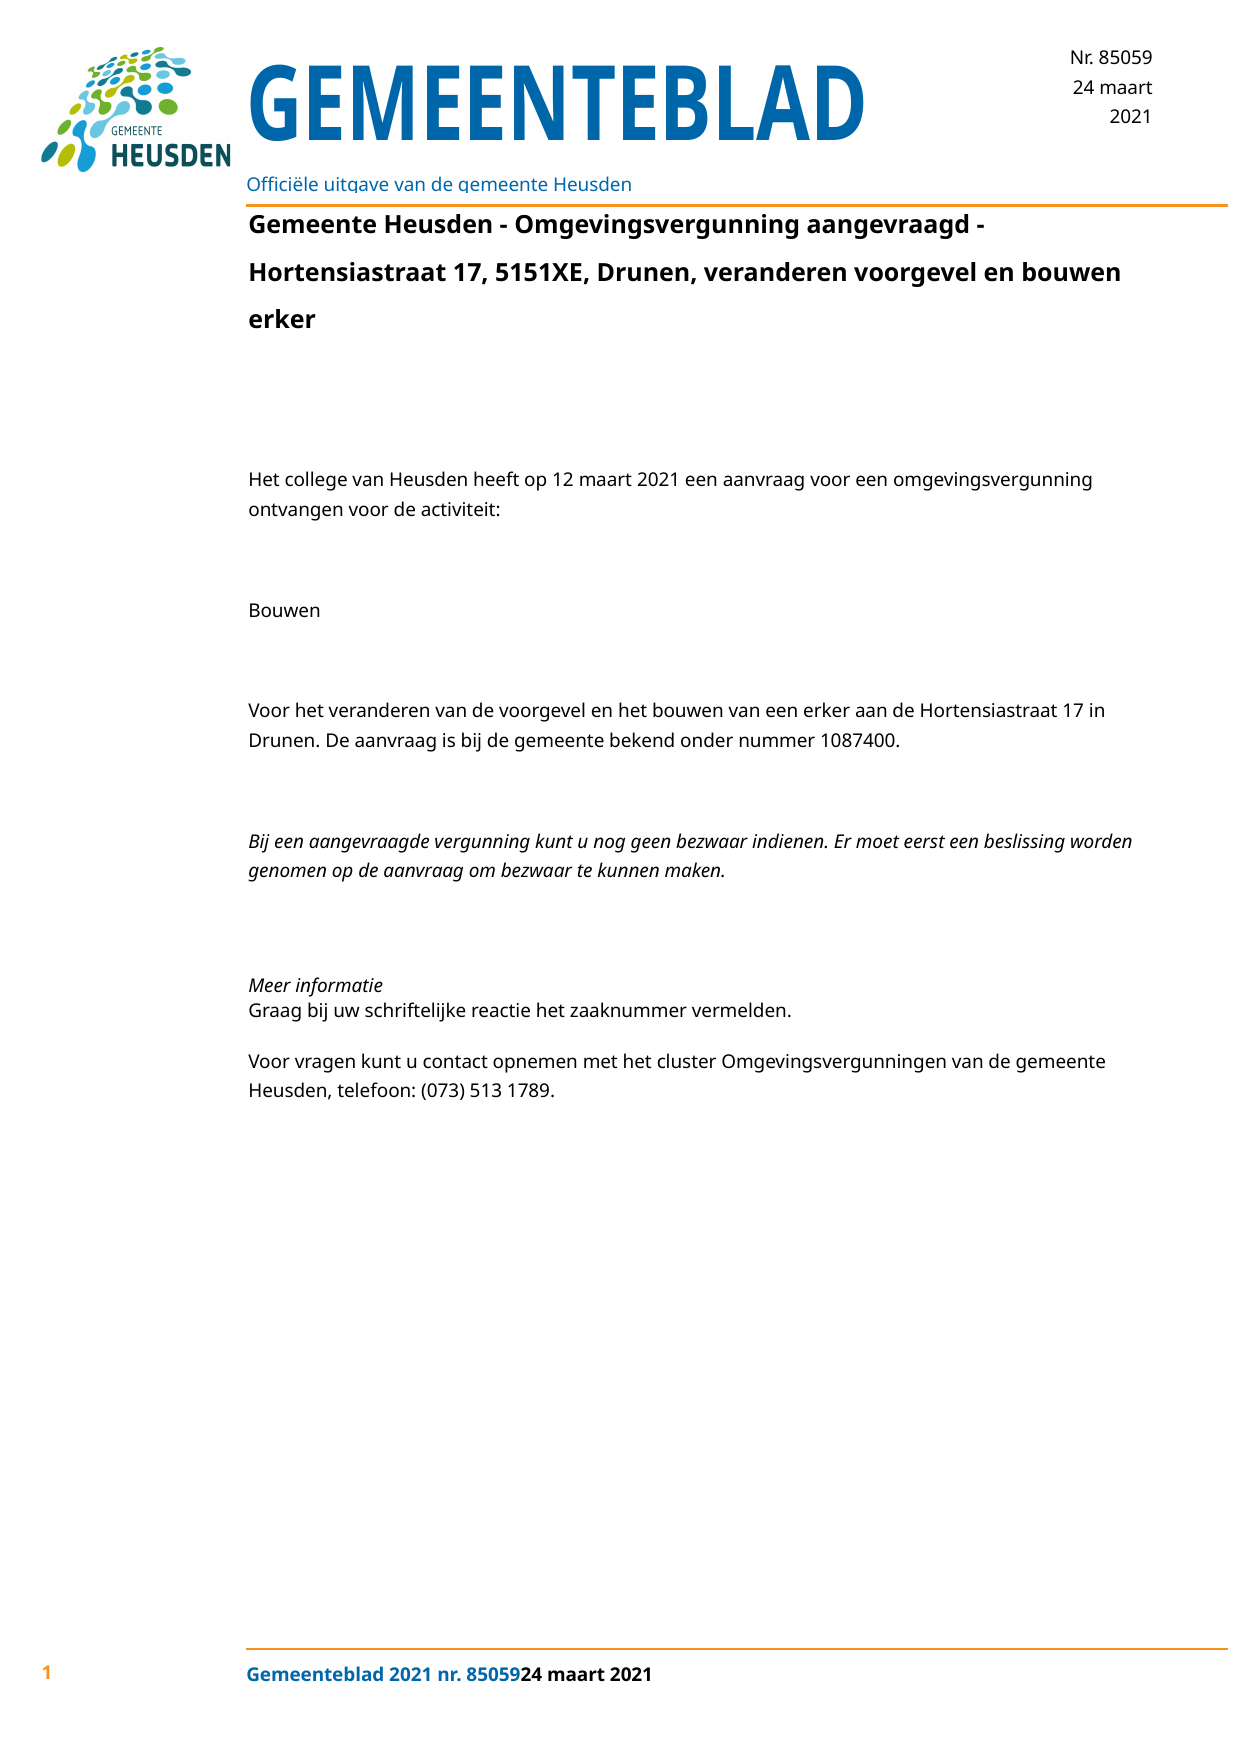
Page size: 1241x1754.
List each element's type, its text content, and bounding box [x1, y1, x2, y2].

text Meer informatie [248, 972, 1152, 998]
text Voor het veranderen van de voorgevel en het bouwen van een erker aan de Hortensiastraat 17 in Drunen. De aanvraag is bij de gemeente bekend onder nummer 1087400. [248, 698, 1152, 753]
text Gemeente Heusden - Omgevingsvergunning aangevraagd - Hortensiastraat 17, 5151XE, Drunen, veranderen voorgevel en bouwen erker [248, 207, 1152, 336]
text Voor vragen kunt u contact opnemen met het cluster Omgevingsvergunningen van de gemeente Heusden, telefoon: (073) 513 1789. [248, 1048, 1152, 1103]
text Graag bij uw schriftelijke reactie het zaaknummer vermelden. [248, 998, 1152, 1023]
text Bij een aangevraagde vergunning kunt u nog geen bezwaar indienen. Er moet eerst een beslissing worden genomen op de aanvraag om bezwaar te kunnen maken. [248, 828, 1152, 883]
picture [41, 47, 231, 172]
text Bouwen [248, 597, 1152, 622]
text Het college van Heusden heeft op 12 maart 2021 een aanvraag voor een omgevingsvergunning ontvangen voor de activiteit: [248, 466, 1152, 522]
